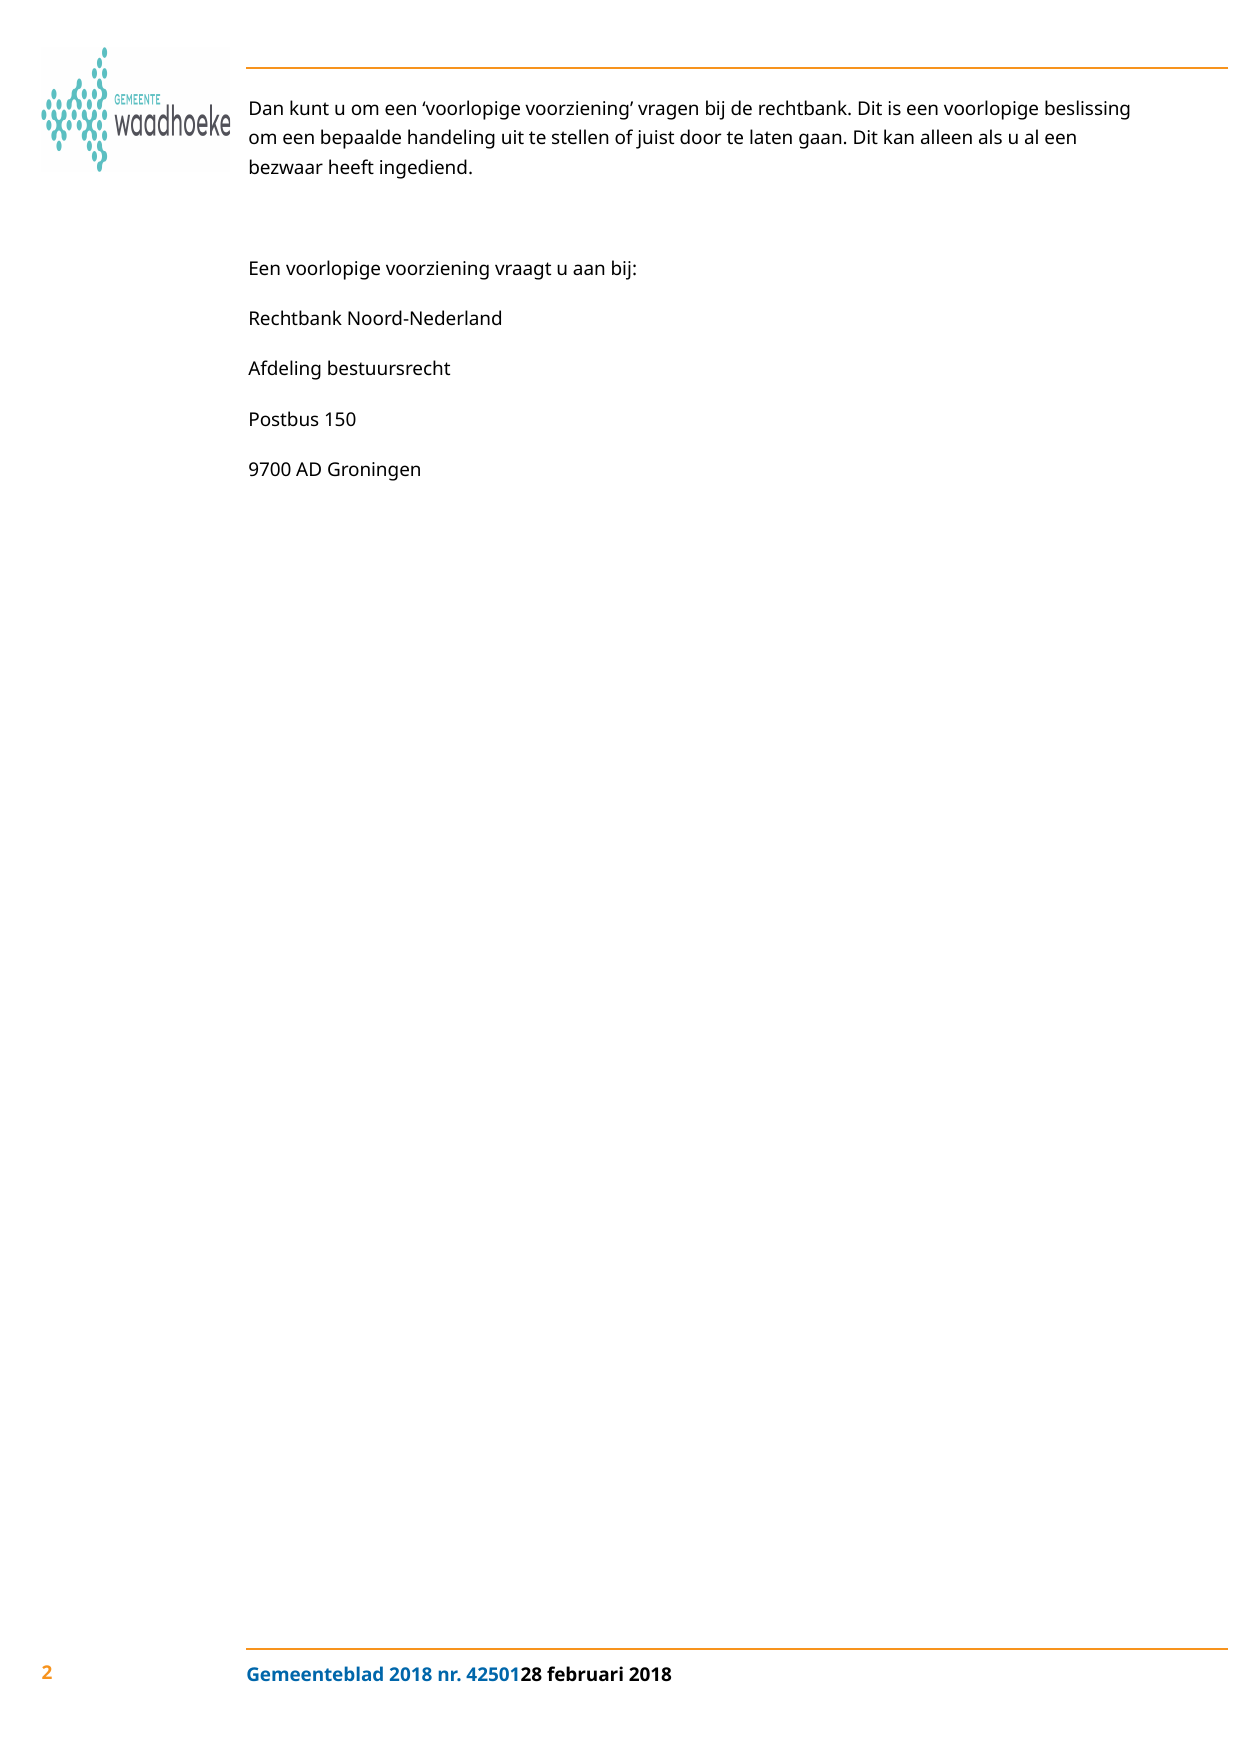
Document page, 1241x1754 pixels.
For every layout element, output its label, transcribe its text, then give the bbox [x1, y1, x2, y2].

text 9700 AD Groningen [248, 456, 1152, 482]
text Afdeling bestuursrecht [248, 356, 1152, 381]
text Dan kunt u om een ‘voorlopige voorziening’ vragen bij de rechtbank. Dit is een voorlopige beslissing om een bepaalde handeling uit te stellen of juist door te laten gaan. Dit kan alleen als u al een bezwaar heeft ingediend. [248, 95, 1152, 180]
picture [41, 47, 231, 172]
text Een voorlopige voorziening vraagt u aan bij: [248, 255, 1152, 281]
text Rechtbank Noord-Nederland [248, 305, 1152, 331]
text Postbus 150 [248, 406, 1152, 432]
